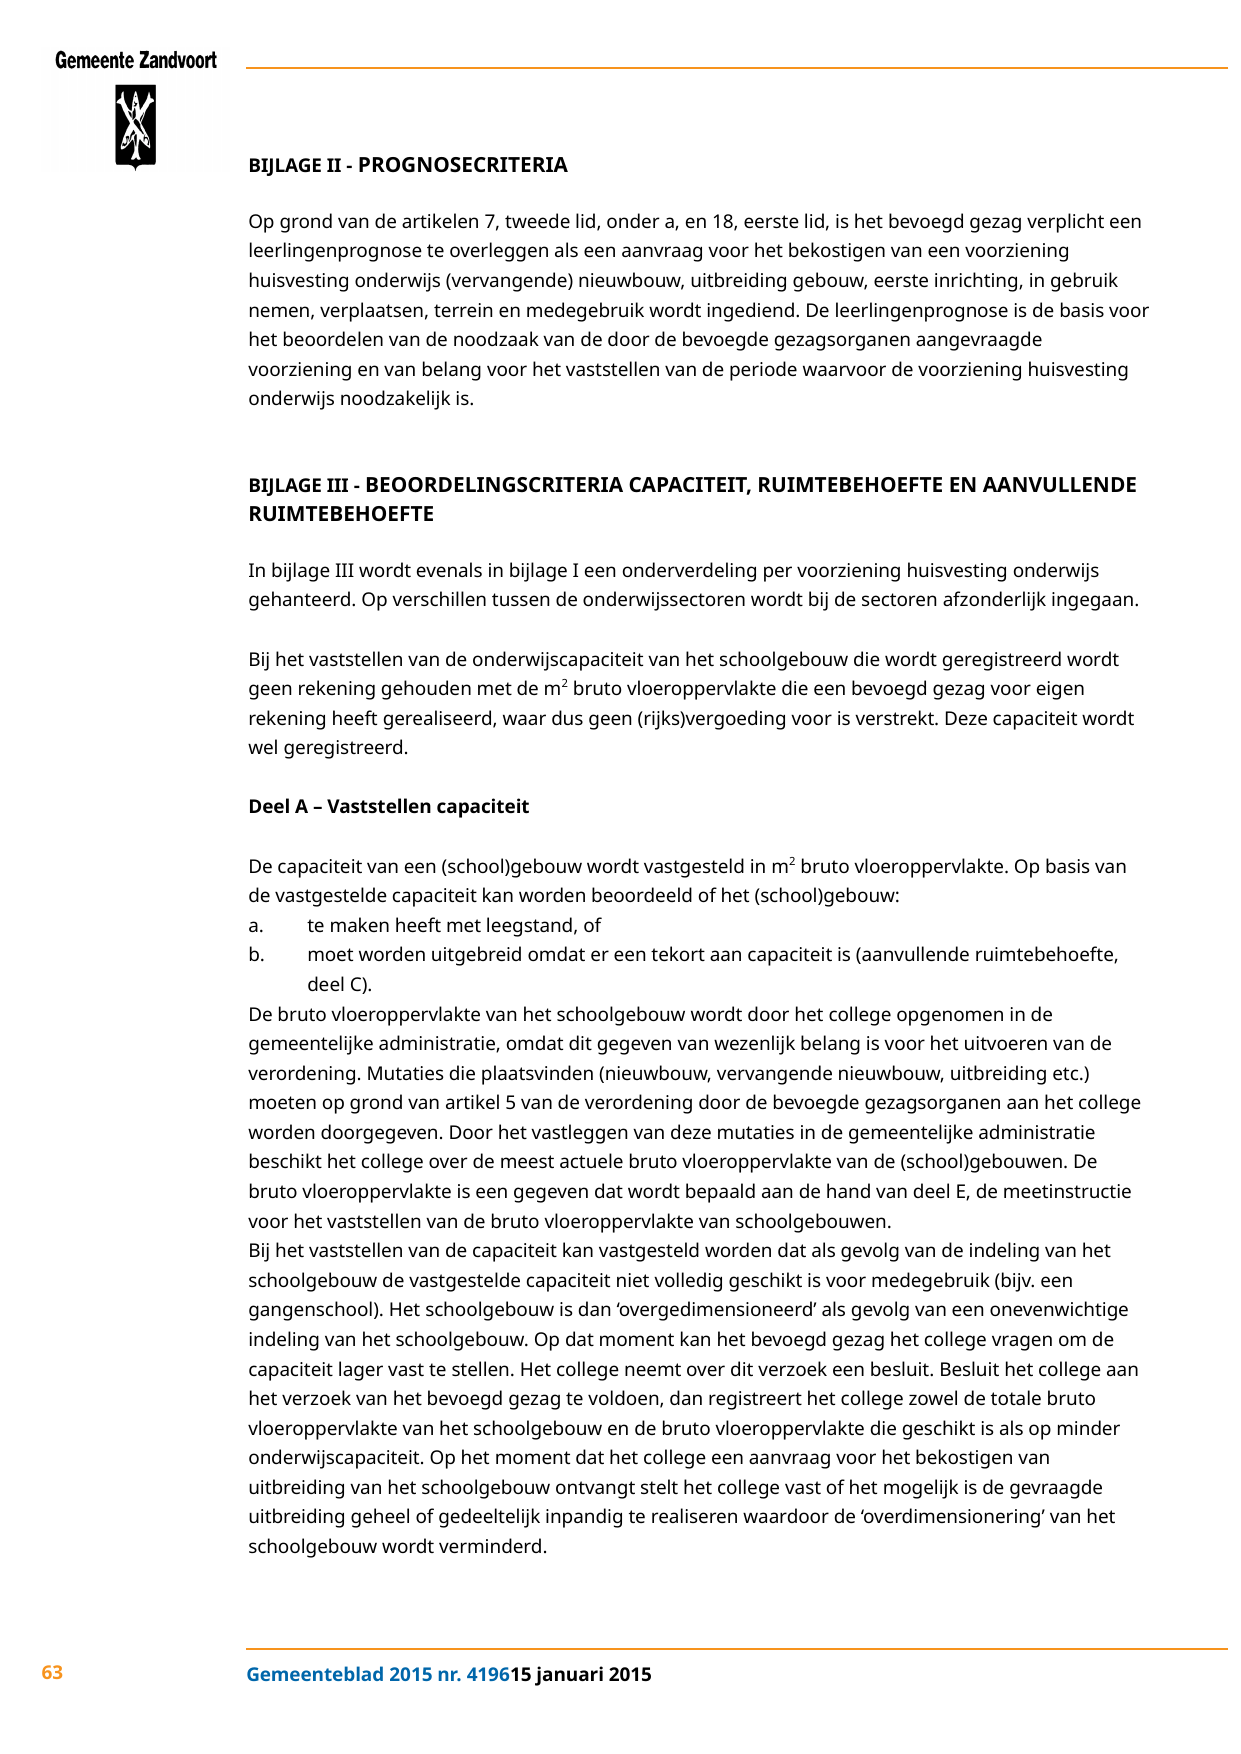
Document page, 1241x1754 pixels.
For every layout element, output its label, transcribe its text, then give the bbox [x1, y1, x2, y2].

picture [41, 47, 231, 172]
text Bij het vaststellen van de capaciteit kan vastgesteld worden dat als gevolg van de indeling van het schoolgebouw de vastgestelde capaciteit niet volledig geschikt is voor medegebruik (bijv. een gangenschool). Het schoolgebouw is dan ‘overgedimensioneerd’ als gevolg van een onevenwichtige indeling van het schoolgebouw. Op dat moment kan het bevoegd gezag het college vragen om de capaciteit lager vast te stellen. Het college neemt over dit verzoek een besluit. Besluit het college aan het verzoek van het bevoegd gezag te voldoen, dan registreert het college zowel de totale bruto vloeroppervlakte van het schoolgebouw en de bruto vloeroppervlakte die geschikt is als op minder onderwijscapaciteit. Op het moment dat het college een aanvraag voor het bekostigen van uitbreiding van het schoolgebouw ontvangt stelt het college vast of het mogelijk is de gevraagde uitbreiding geheel of gedeeltelijk inpandig te realiseren waardoor de ‘overdimensionering’ van het schoolgebouw wordt verminderd. [248, 1237, 1152, 1559]
text Deel A – Vaststellen capaciteit [248, 794, 1152, 819]
list moet worden uitgebreid omdat er een tekort aan capaciteit is (aanvullende ruimtebehoefte, deel C). [248, 942, 1152, 997]
text De capaciteit van een (school)gebouw wordt vastgesteld in m2 bruto vloeroppervlakte. Op basis van de vastgestelde capaciteit kan worden beoordeeld of het (school)gebouw: [248, 853, 1152, 908]
text BIJLAGE III - BEOORDELINGSCRITERIA CAPACITEIT, RUIMTEBEHOEFTE EN AANVULLENDE RUIMTEBEHOEFTE [248, 471, 1152, 527]
text Bij het vaststellen van de onderwijscapaciteit van het schoolgebouw die wordt geregistreerd wordt geen rekening gehouden met de m2 bruto vloeroppervlakte die een bevoegd gezag voor eigen rekening heeft gerealiseerd, waar dus geen (rijks)vergoeding voor is verstrekt. Deze capaciteit wordt wel geregistreerd. [248, 646, 1152, 760]
text Op grond van de artikelen 7, tweede lid, onder a, en 18, eerste lid, is het bevoegd gezag verplicht een leerlingenprognose te overleggen als een aanvraag voor het bekostigen van een voorziening huisvesting onderwijs (vervangende) nieuwbouw, uitbreiding gebouw, eerste inrichting, in gebruik nemen, verplaatsen, terrein en medegebruik wordt ingediend. De leerlingenprognose is de basis voor het beoordelen van de noodzaak van de door de bevoegde gezagsorganen aangevraagde voorziening en van belang voor het vaststellen van de periode waarvoor de voorziening huisvesting onderwijs noodzakelijk is. [248, 208, 1152, 411]
text De bruto vloeroppervlakte van het schoolgebouw wordt door het college opgenomen in de gemeentelijke administratie, omdat dit gegeven van wezenlijk belang is voor het uitvoeren van de verordening. Mutaties die plaatsvinden (nieuwbouw, vervangende nieuwbouw, uitbreiding etc.) moeten op grond van artikel 5 van de verordening door de bevoegde gezagsorganen aan het college worden doorgegeven. Door het vastleggen van deze mutaties in de gemeentelijke administratie beschikt het college over de meest actuele bruto vloeroppervlakte van de (school)gebouwen. De bruto vloeroppervlakte is een gegeven dat wordt bepaald aan de hand van deel E, de meetinstructie voor het vaststellen van de bruto vloeroppervlakte van schoolgebouwen. [248, 1001, 1152, 1233]
list te maken heeft met leegstand, of [248, 912, 1152, 938]
text BIJLAGE II - PROGNOSECRITERIA [248, 150, 1152, 178]
text In bijlage III wordt evenals in bijlage I een onderverdeling per voorziening huisvesting onderwijs gehanteerd. Op verschillen tussen de onderwijssectoren wordt bij de sectoren afzonderlijk ingegaan. [248, 557, 1152, 612]
